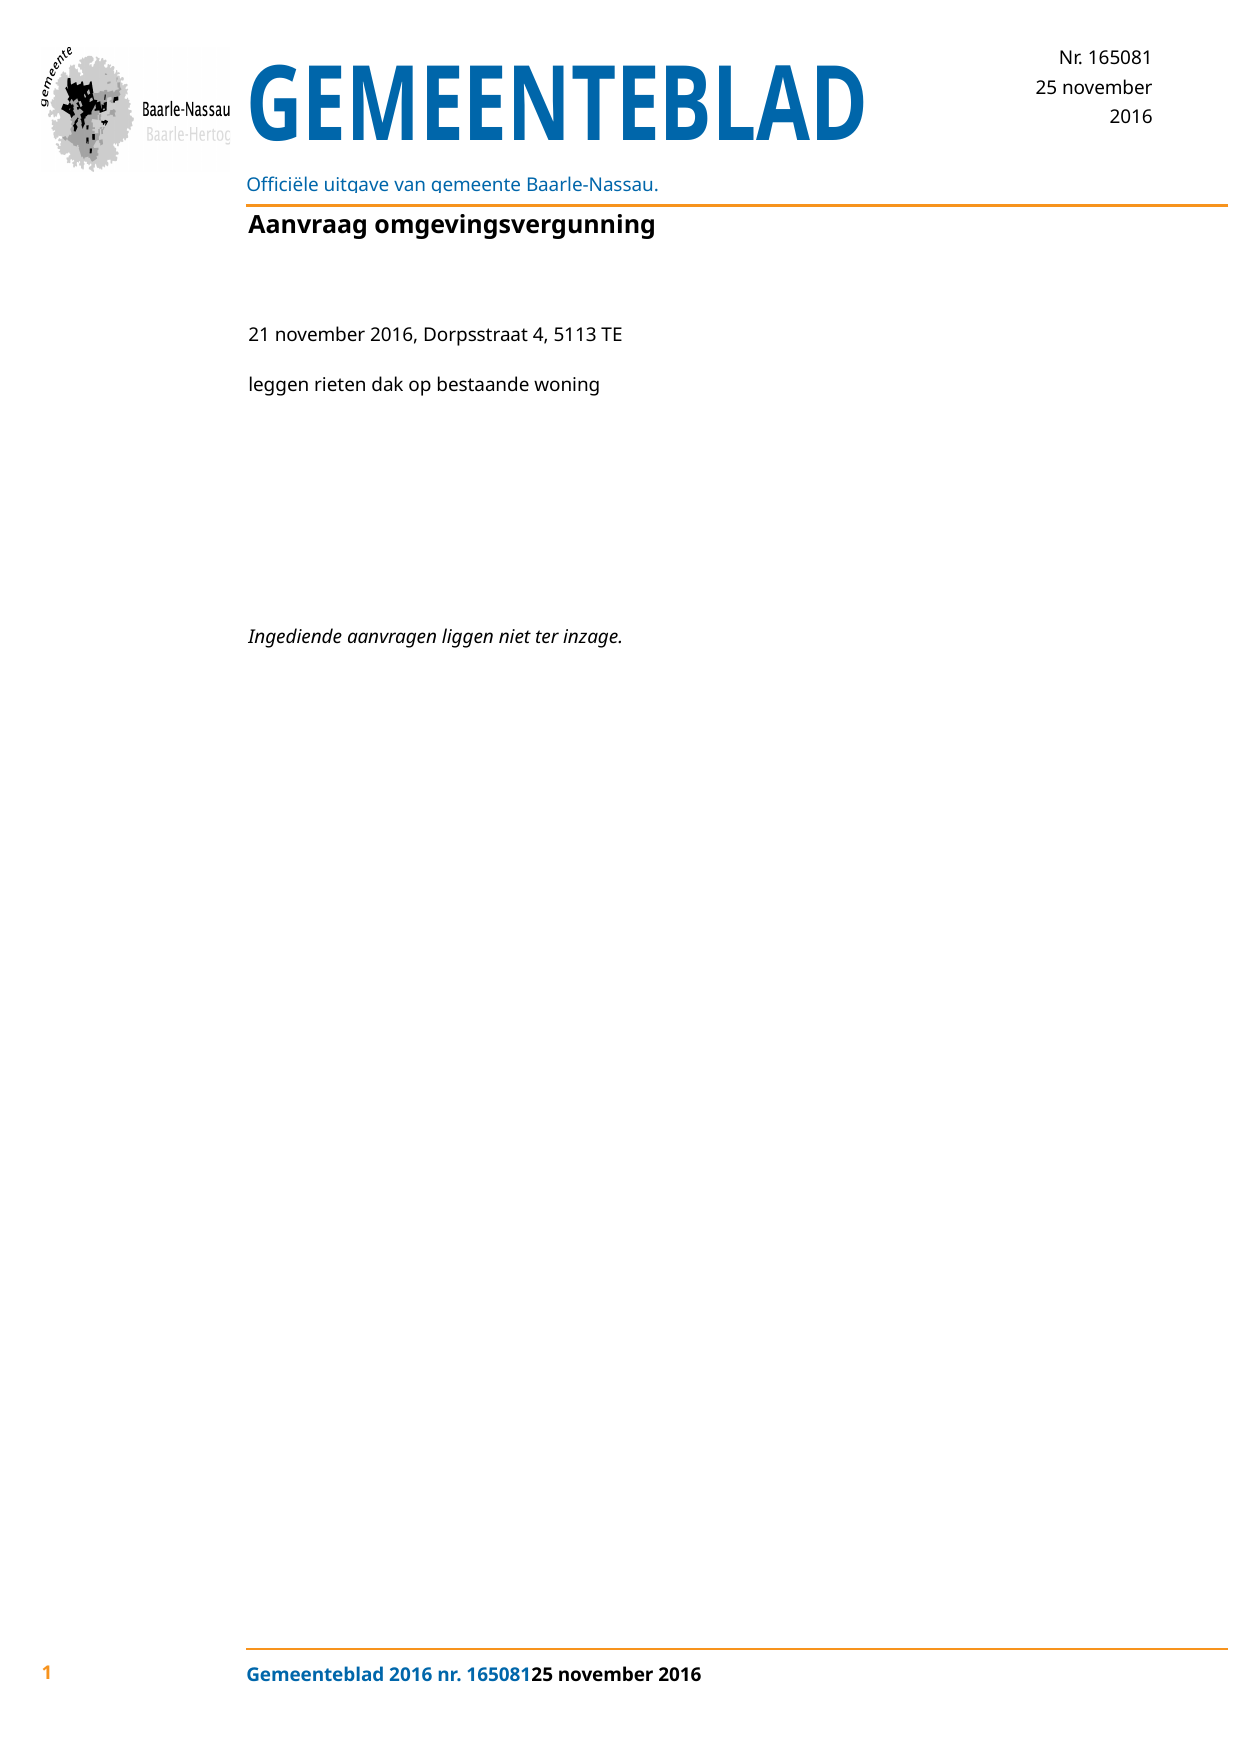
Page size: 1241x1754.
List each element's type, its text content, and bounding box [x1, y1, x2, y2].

text leggen rieten dak op bestaande woning [248, 371, 1152, 397]
text Aanvraag omgevingsvergunning [248, 207, 1152, 241]
text Ingediende aanvragen liggen niet ter inzage. [248, 623, 1152, 649]
text 21 november 2016, Dorpsstraat 4, 5113 TE [248, 321, 1152, 346]
picture [41, 47, 231, 172]
